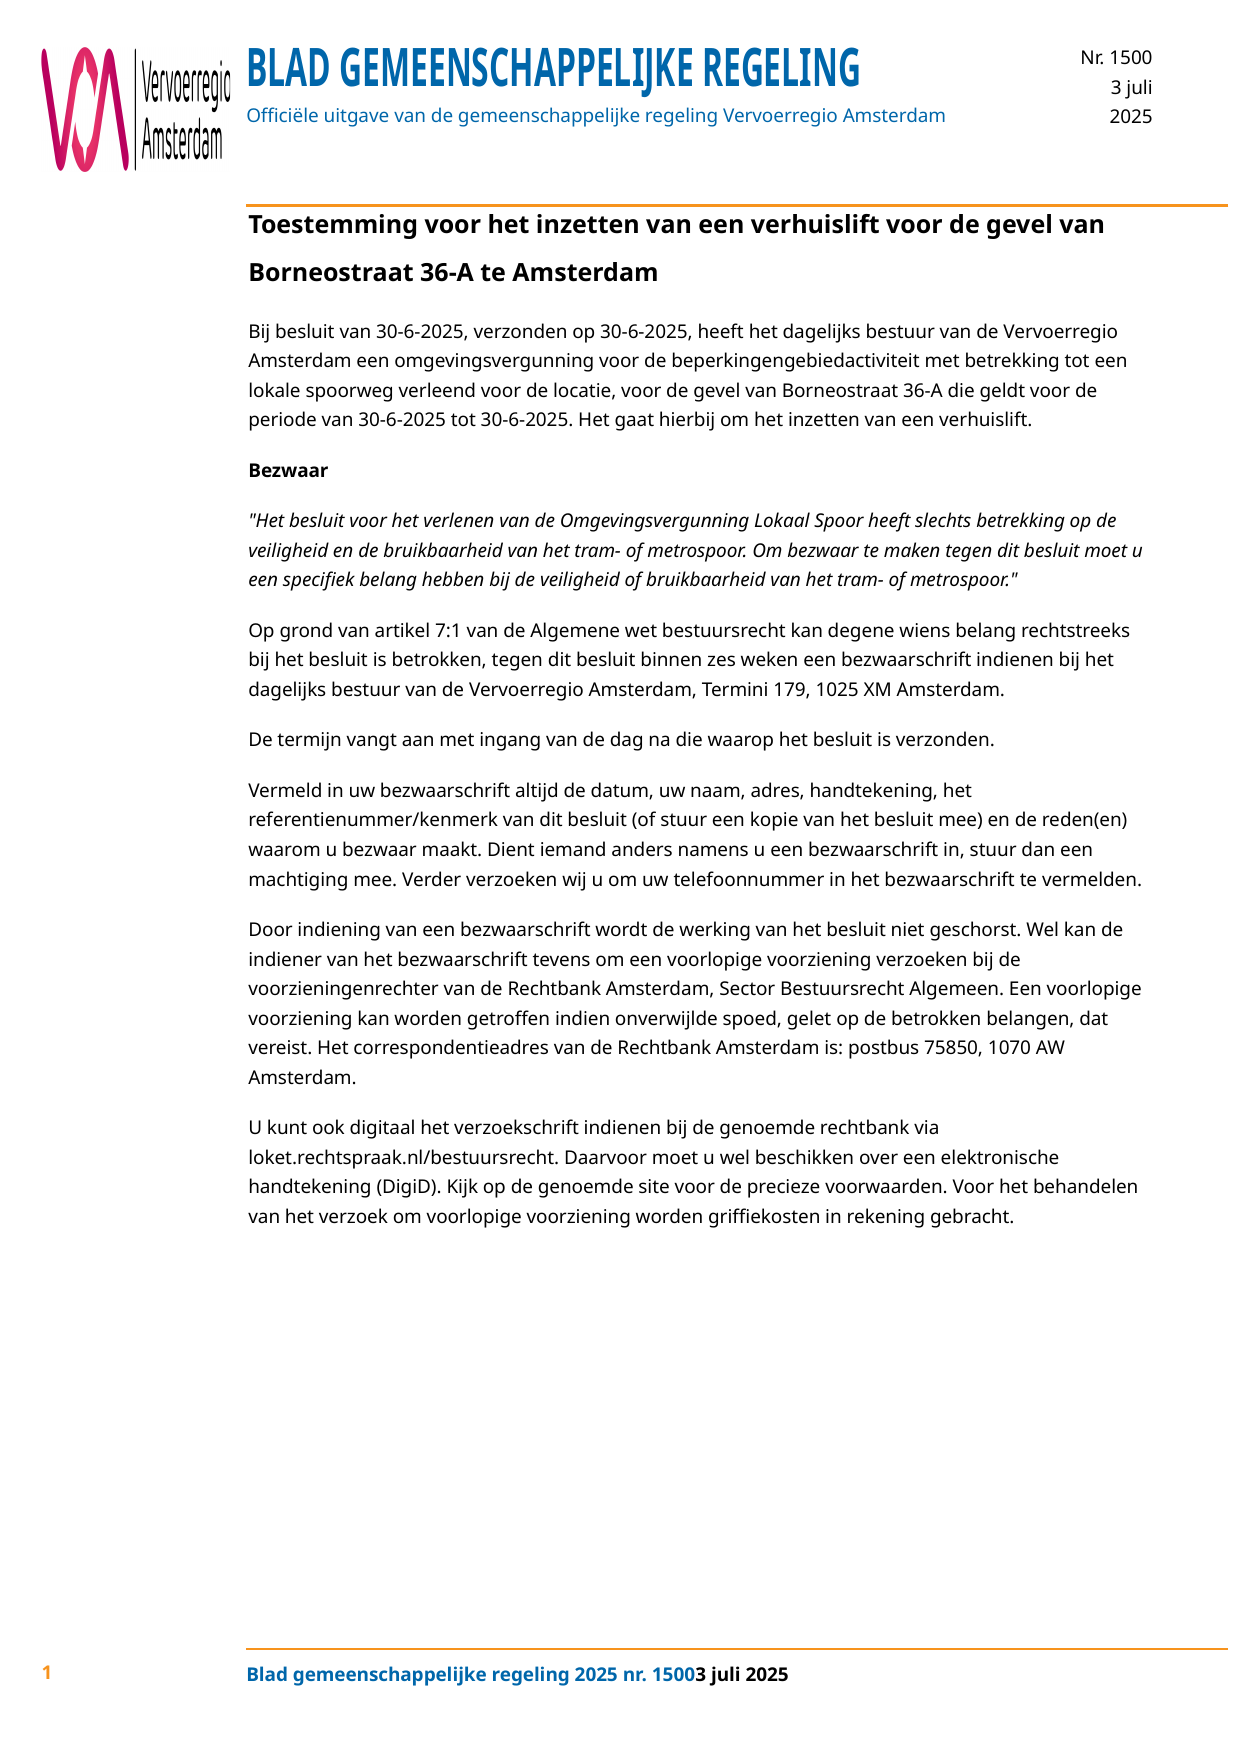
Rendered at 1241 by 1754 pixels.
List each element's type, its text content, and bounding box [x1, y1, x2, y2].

text Toestemming voor het inzetten van een verhuislift voor de gevel van Borneostraat 36-A te Amsterdam [248, 207, 1152, 288]
text U kunt ook digitaal het verzoekschrift indienen bij de genoemde rechtbank via loket.rechtspraak.nl/bestuursrecht. Daarvoor moet u wel beschikken over een elektronische handtekening (DigiD). Kijk op de genoemde site voor de precieze voorwaarden. Voor het behandelen van het verzoek om voorlopige voorziening worden griffiekosten in rekening gebracht. [248, 1114, 1152, 1229]
text "Het besluit voor het verlenen van de Omgevingsvergunning Lokaal Spoor heeft slechts betrekking op de veiligheid en de bruikbaarheid van het tram- of metrospoor. Om bezwaar te maken tegen dit besluit moet u een specifiek belang hebben bij de veiligheid of bruikbaarheid van het tram- of metrospoor." [248, 507, 1152, 592]
text Door indiening van een bezwaarschrift wordt de werking van het besluit niet geschorst. Wel kan de indiener van het bezwaarschrift tevens om een voorlopige voorziening verzoeken bij de voorzieningenrechter van de Rechtbank Amsterdam, Sector Bestuursrecht Algemeen. Een voorlopige voorziening kan worden getroffen indien onverwijlde spoed, gelet op de betrokken belangen, dat vereist. Het correspondentieadres van de Rechtbank Amsterdam is: postbus 75850, 1070 AW Amsterdam. [248, 916, 1152, 1090]
text Op grond van artikel 7:1 van de Algemene wet bestuursrecht kan degene wiens belang rechtstreeks bij het besluit is betrokken, tegen dit besluit binnen zes weken een bezwaarschrift indienen bij het dagelijks bestuur van de Vervoerregio Amsterdam, Termini 179, 1025 XM Amsterdam. [248, 617, 1152, 702]
text De termijn vangt aan met ingang van de dag na die waarop het besluit is verzonden. [248, 727, 1152, 752]
picture [41, 47, 231, 172]
text Bij besluit van 30-6-2025, verzonden op 30-6-2025, heeft het dagelijks bestuur van de Vervoerregio Amsterdam een omgevingsvergunning voor de beperkingengebiedactiviteit met betrekking tot een lokale spoorweg verleend voor de locatie, voor de gevel van Borneostraat 36-A die geldt voor de periode van 30-6-2025 tot 30-6-2025. Het gaat hierbij om het inzetten van een verhuislift. [248, 318, 1152, 432]
text Bezwaar [248, 457, 1152, 483]
text Vermeld in uw bezwaarschrift altijd de datum, uw naam, adres, handtekening, het referentienummer/kenmerk van dit besluit (of stuur een kopie van het besluit mee) en de reden(en) waarom u bezwaar maakt. Dient iemand anders namens u een bezwaarschrift in, stuur dan een machtiging mee. Verder verzoeken wij u om uw telefoonnummer in het bezwaarschrift te vermelden. [248, 777, 1152, 892]
